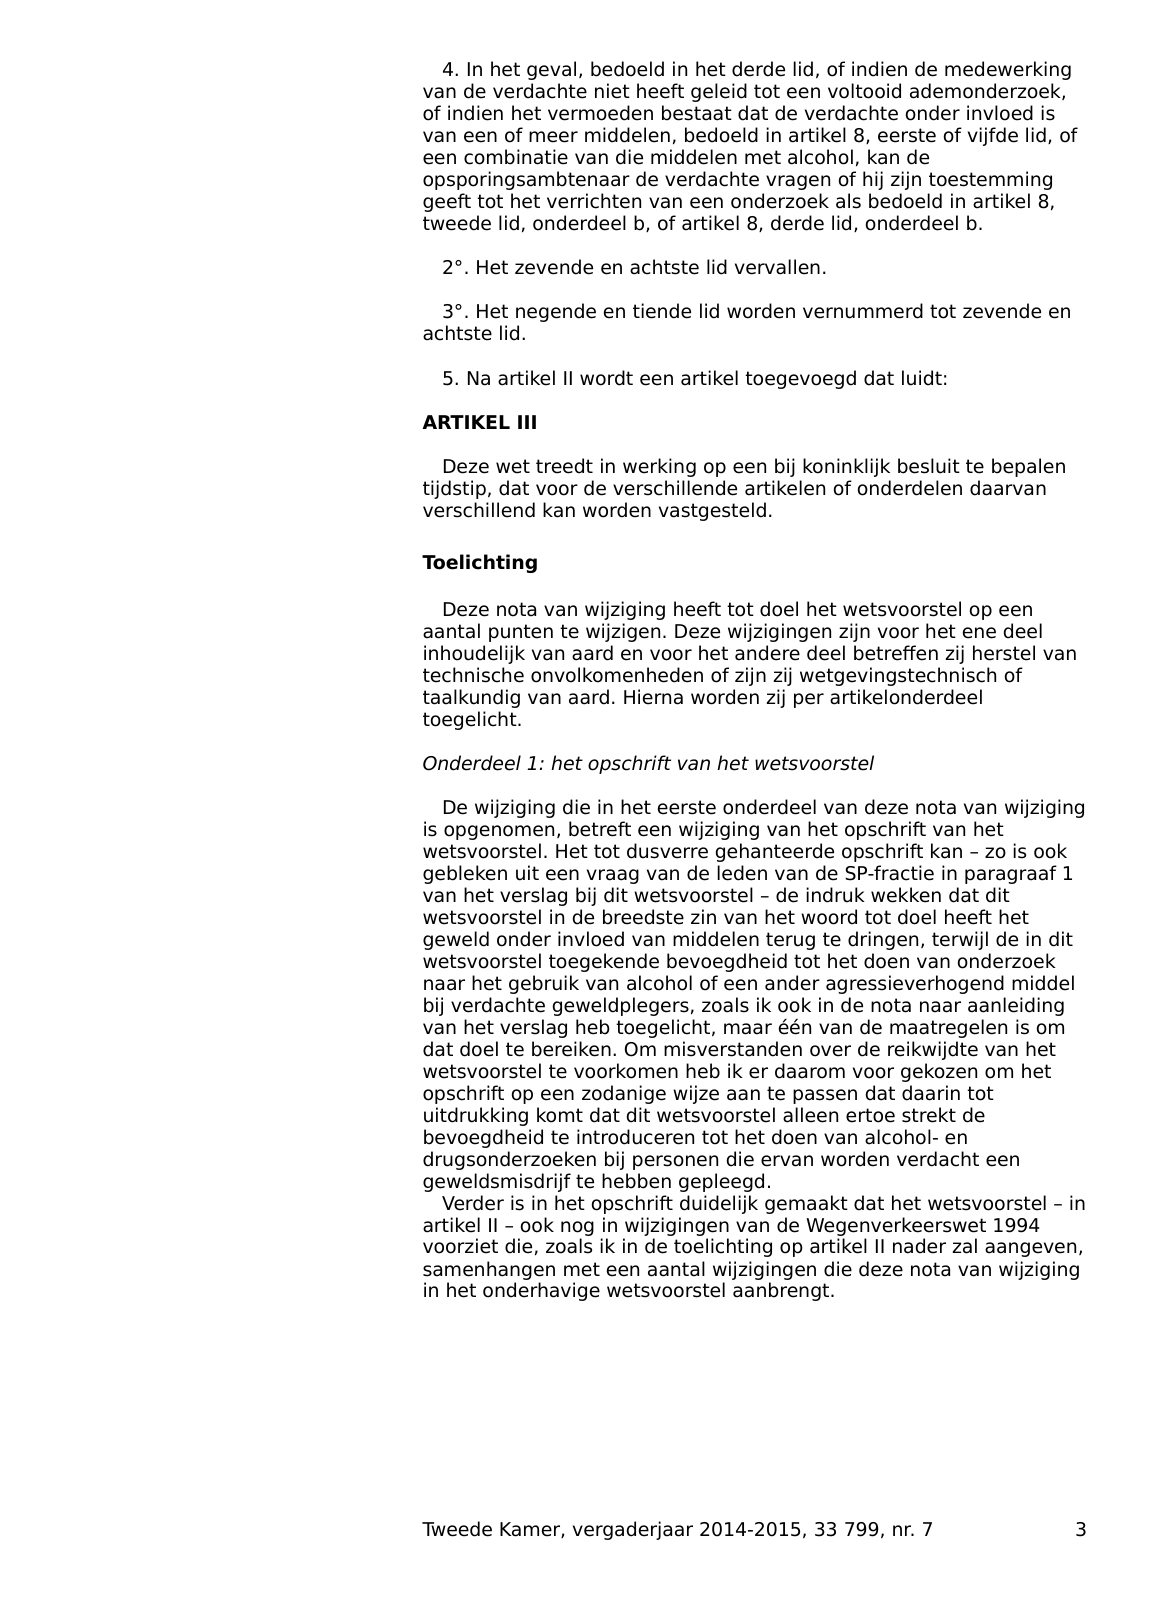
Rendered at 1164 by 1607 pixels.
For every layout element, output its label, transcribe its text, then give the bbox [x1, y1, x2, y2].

text De wijziging die in het eerste onderdeel van deze nota van wijziging is opgenomen, betreft een wijziging van het opschrift van het wetsvoorstel. Het tot dusverre gehanteerde opschrift kan – zo is ook gebleken uit een vraag van de leden van de SP-fractie in paragraaf 1 van het verslag bij dit wetsvoorstel – de indruk wekken dat dit wetsvoorstel in de breedste zin van het woord tot doel heeft het geweld onder invloed van middelen terug te dringen, terwijl de in dit wetsvoorstel toegekende bevoegdheid tot het doen van onderzoek naar het gebruik van alcohol of een ander agressieverhogend middel bij verdachte geweldplegers, zoals ik ook in de nota naar aanleiding van het verslag heb toegelicht, maar één van de maatregelen is om dat doel te bereiken. Om misverstanden over de reikwijdte van het wetsvoorstel te voorkomen heb ik er daarom voor gekozen om het opschrift op een zodanige wijze aan te passen dat daarin tot uitdrukking komt dat dit wetsvoorstel alleen ertoe strekt de bevoegdheid te introduceren tot het doen van alcohol- en drugsonderzoeken bij personen die ervan worden verdacht een geweldsmisdrijf te hebben gepleegd. [422, 797, 1087, 1192]
subtitle Toelichting [422, 552, 1087, 574]
subtitle Onderdeel 1: het opschrift van het wetsvoorstel [422, 753, 1087, 775]
subtitle ARTIKEL III [422, 412, 1087, 433]
text Verder is in het opschrift duidelijk gemaakt dat het wetsvoorstel – in artikel II – ook nog in wijzigingen van de Wegenverkeerswet 1994 voorziet die, zoals ik in de toelichting op artikel II nader zal aangeven, samenhangen met een aantal wijzigingen die deze nota van wijziging in het onderhavige wetsvoorstel aanbrengt. [422, 1192, 1087, 1302]
text 3°. Het negende en tiende lid worden vernummerd tot zevende en achtste lid. [422, 301, 1087, 345]
text Deze wet treedt in werking op een bij koninklijk besluit te bepalen tijdstip, dat voor de verschillende artikelen of onderdelen daarvan verschillend kan worden vastgesteld. [422, 456, 1087, 522]
text 2°. Het zevende en achtste lid vervallen. [422, 257, 1087, 279]
text 4. In het geval, bedoeld in het derde lid, of indien de medewerking van de verdachte niet heeft geleid tot een voltooid ademonderzoek, of indien het vermoeden bestaat dat de verdachte onder invloed is van een of meer middelen, bedoeld in artikel 8, eerste of vijfde lid, of een combinatie van die middelen met alcohol, kan de opsporingsambtenaar de verdachte vragen of hij zijn toestemming geeft tot het verrichten van een onderzoek als bedoeld in artikel 8, tweede lid, onderdeel b, of artikel 8, derde lid, onderdeel b. [422, 59, 1087, 235]
text Deze nota van wijziging heeft tot doel het wetsvoorstel op een aantal punten te wijzigen. Deze wijzigingen zijn voor het ene deel inhoudelijk van aard en voor het andere deel betreffen zij herstel van technische onvolkomenheden of zijn zij wetgevingstechnisch of taalkundig van aard. Hierna worden zij per artikelonderdeel toegelicht. [422, 599, 1087, 731]
text 5. Na artikel II wordt een artikel toegevoegd dat luidt: [422, 367, 1087, 389]
